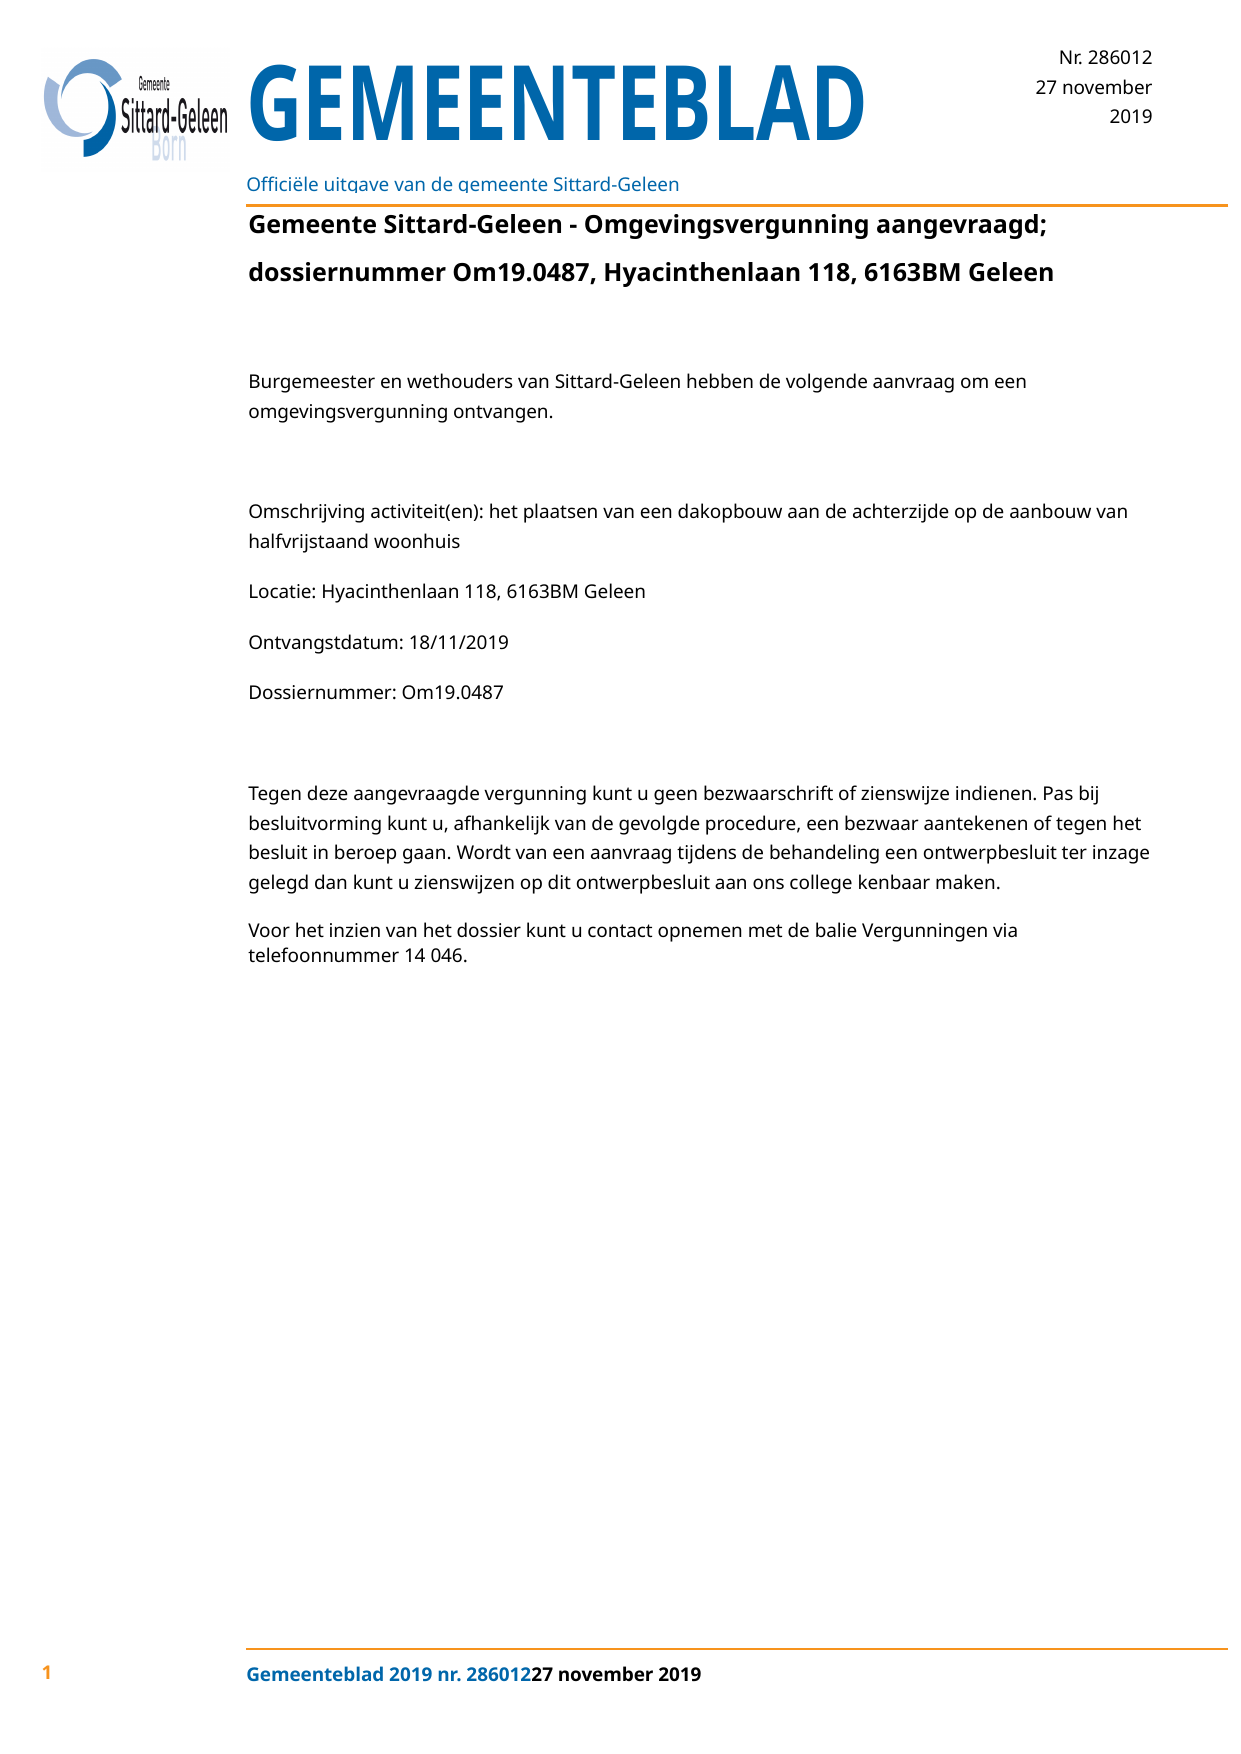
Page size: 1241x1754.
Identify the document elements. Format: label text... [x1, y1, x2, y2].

picture [41, 47, 231, 172]
text Tegen deze aangevraagde vergunning kunt u geen bezwaarschrift of zienswijze indienen. Pas bij besluitvorming kunt u, afhankelijk van de gevolgde procedure, een bezwaar aantekenen of tegen het besluit in beroep gaan. Wordt van een aanvraag tijdens de behandeling een ontwerpbesluit ter inzage gelegd dan kunt u zienswijzen op dit ontwerpbesluit aan ons college kenbaar maken. [248, 780, 1152, 895]
text Voor het inzien van het dossier kunt u contact opnemen met de balie Vergunningen via telefoonnummer 14 046. [248, 917, 1152, 968]
text Gemeente Sittard-Geleen - Omgevingsvergunning aangevraagd; dossiernummer Om19.0487, Hyacinthenlaan 118, 6163BM Geleen [248, 207, 1152, 288]
text Burgemeester en wethouders van Sittard-Geleen hebben de volgende aanvraag om een omgevingsvergunning ontvangen. [248, 368, 1152, 424]
text Omschrijving activiteit(en): het plaatsen van een dakopbouw aan de achterzijde op de aanbouw van halfvrijstaand woonhuis [248, 499, 1152, 554]
text Dossiernummer: Om19.0487 [248, 679, 1152, 705]
text Locatie: Hyacinthenlaan 118, 6163BM Geleen [248, 579, 1152, 604]
text Ontvangstdatum: 18/11/2019 [248, 629, 1152, 655]
